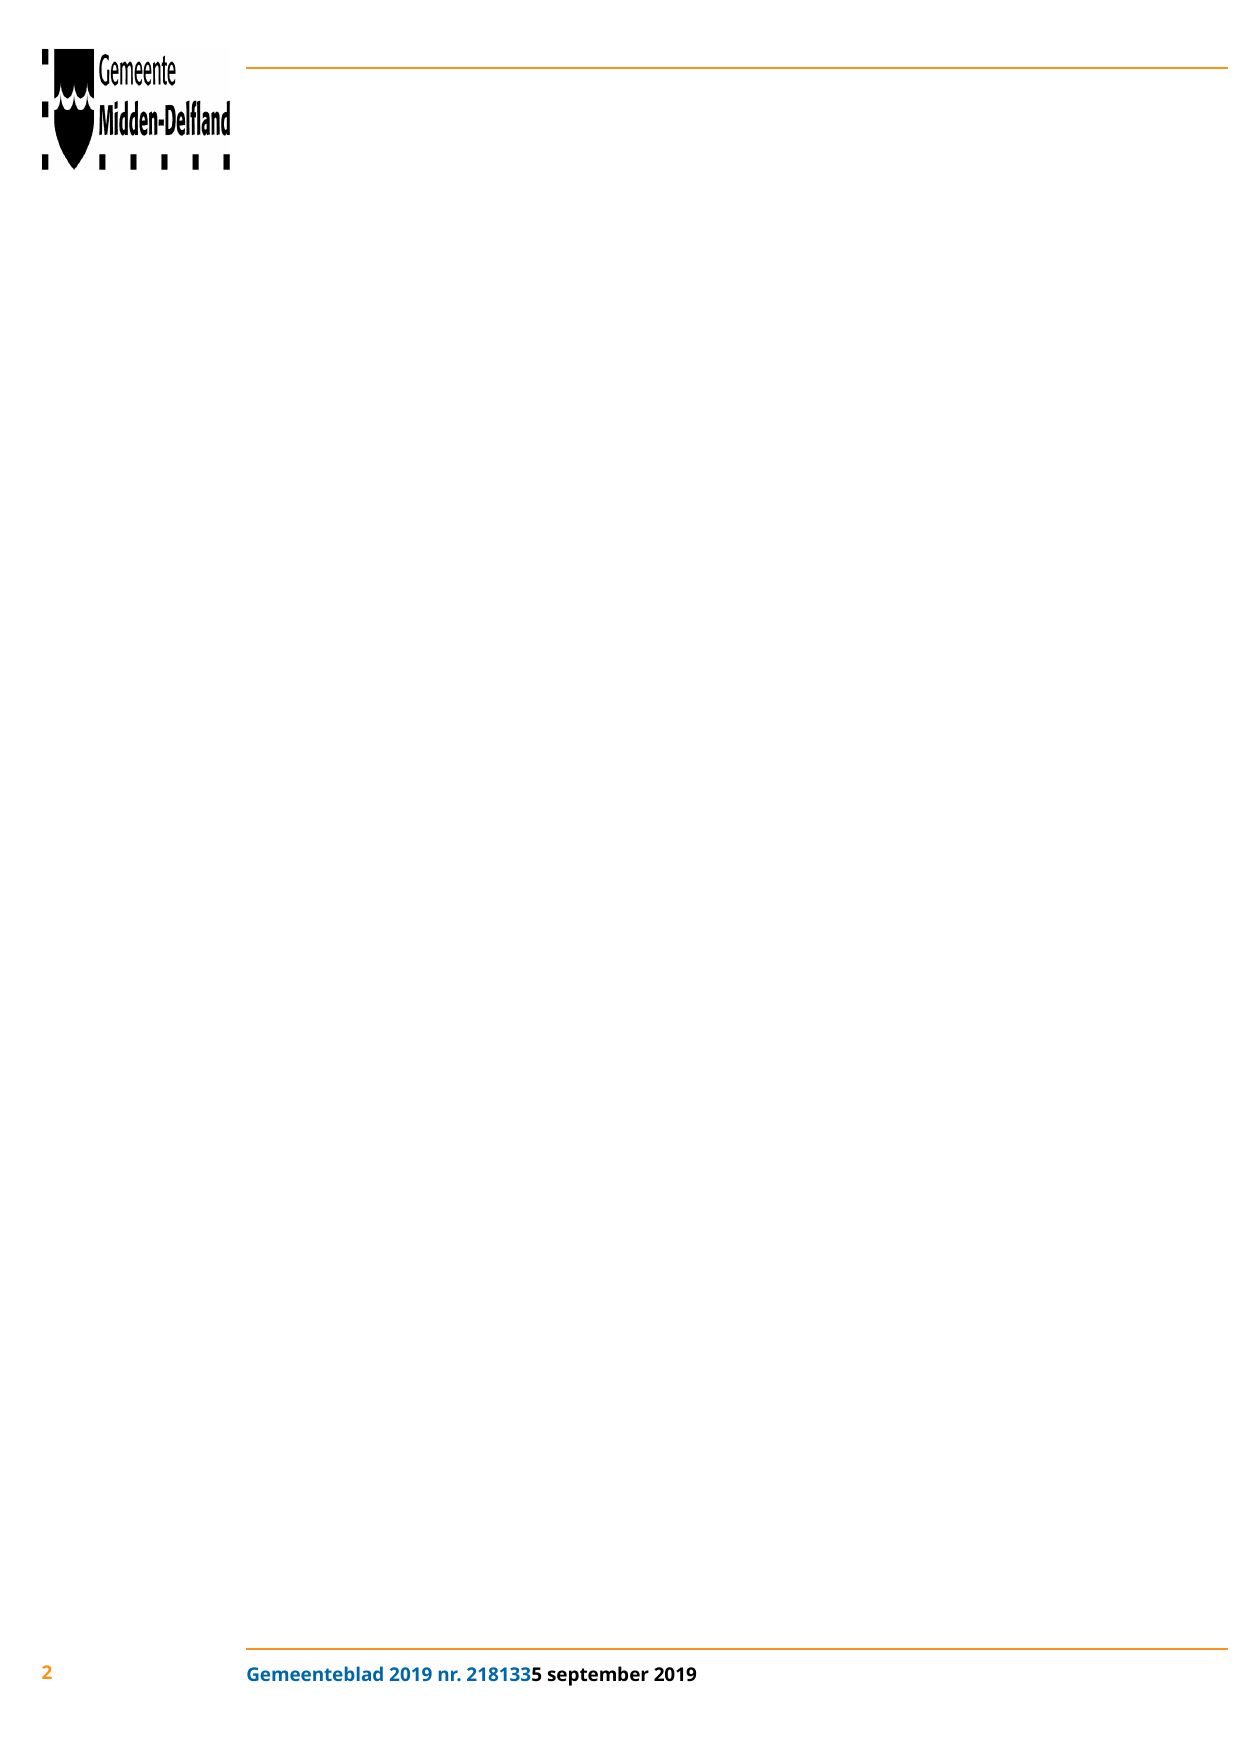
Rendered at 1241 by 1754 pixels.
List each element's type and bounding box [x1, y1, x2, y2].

picture [41, 47, 231, 172]
